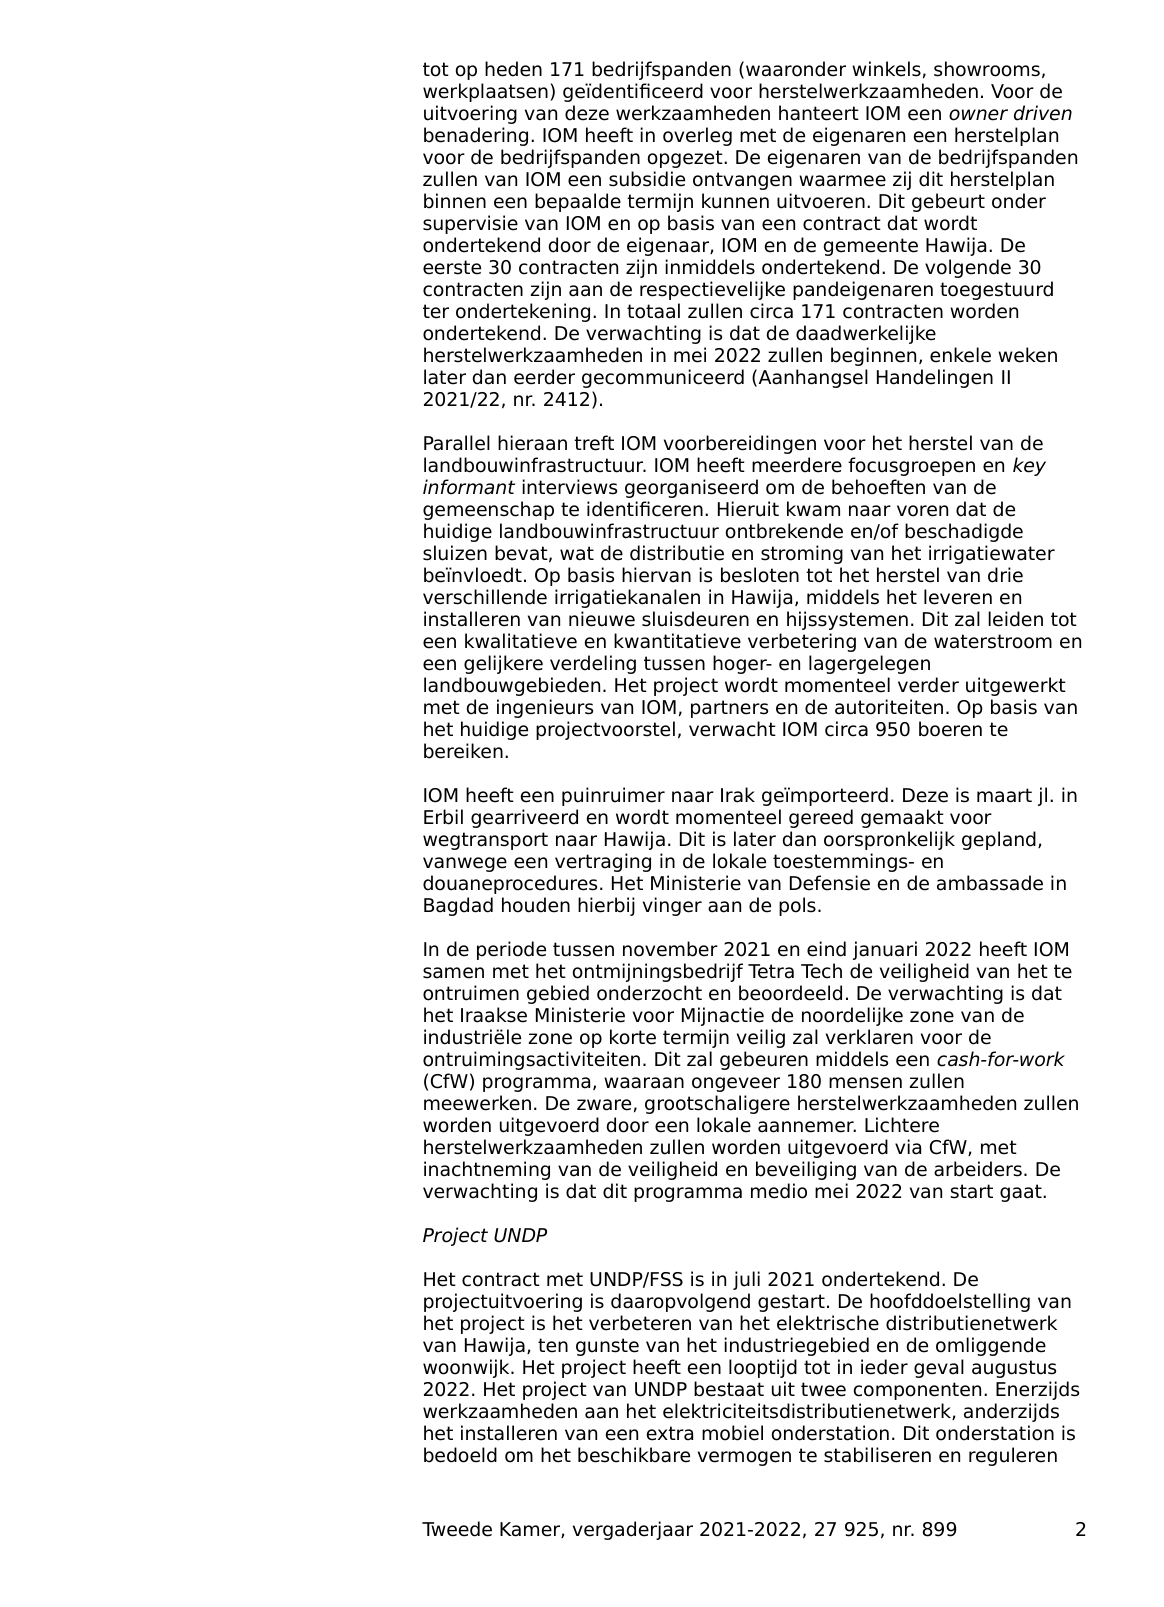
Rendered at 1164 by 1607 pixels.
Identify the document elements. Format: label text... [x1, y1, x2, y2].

text tot op heden 171 bedrijfspanden (waaronder winkels, showrooms, werkplaatsen) geïdentificeerd voor herstelwerkzaamheden. Voor de uitvoering van deze werkzaamheden hanteert IOM een owner driven benadering. IOM heeft in overleg met de eigenaren een herstelplan voor de bedrijfspanden opgezet. De eigenaren van de bedrijfspanden zullen van IOM een subsidie ontvangen waarmee zij dit herstelplan binnen een bepaalde termijn kunnen uitvoeren. Dit gebeurt onder supervisie van IOM en op basis van een contract dat wordt ondertekend door de eigenaar, IOM en de gemeente Hawija. De eerste 30 contracten zijn inmiddels ondertekend. De volgende 30 contracten zijn aan de respectievelijke pandeigenaren toegestuurd ter ondertekening. In totaal zullen circa 171 contracten worden ondertekend. De verwachting is dat de daadwerkelijke herstelwerkzaamheden in mei 2022 zullen beginnen, enkele weken later dan eerder gecommuniceerd (Aanhangsel Handelingen II 2021/22, nr. 2412). [422, 59, 1087, 411]
text In de periode tussen november 2021 en eind januari 2022 heeft IOM samen met het ontmijningsbedrijf Tetra Tech de veiligheid van het te ontruimen gebied onderzocht en beoordeeld. De verwachting is dat het Iraakse Ministerie voor Mijnactie de noordelijke zone van de industriële zone op korte termijn veilig zal verklaren voor de ontruimingsactiviteiten. Dit zal gebeuren middels een cash-for-work (CfW) programma, waaraan ongeveer 180 mensen zullen meewerken. De zware, grootschaligere herstelwerkzaamheden zullen worden uitgevoerd door een lokale aannemer. Lichtere herstelwerkzaamheden zullen worden uitgevoerd via CfW, met inachtneming van de veiligheid en beveiliging van de arbeiders. De verwachting is dat dit programma medio mei 2022 van start gaat. [422, 939, 1087, 1203]
text Het contract met UNDP/FSS is in juli 2021 ondertekend. De projectuitvoering is daaropvolgend gestart. De hoofddoelstelling van het project is het verbeteren van het elektrische distributienetwerk van Hawija, ten gunste van het industriegebied en de omliggende woonwijk. Het project heeft een looptijd tot in ieder geval augustus 2022. Het project van UNDP bestaat uit twee componenten. Enerzijds werkzaamheden aan het elektriciteitsdistributienetwerk, anderzijds het installeren van een extra mobiel onderstation. Dit onderstation is bedoeld om het beschikbare vermogen te stabiliseren en reguleren [422, 1269, 1087, 1467]
text IOM heeft een puinruimer naar Irak geïmporteerd. Deze is maart jl. in Erbil gearriveerd en wordt momenteel gereed gemaakt voor wegtransport naar Hawija. Dit is later dan oorspronkelijk gepland, vanwege een vertraging in de lokale toestemmings- en douaneprocedures. Het Ministerie van Defensie en de ambassade in Bagdad houden hierbij vinger aan de pols. [422, 785, 1087, 917]
subtitle Project UNDP [422, 1225, 1087, 1247]
text Parallel hieraan treft IOM voorbereidingen voor het herstel van de landbouwinfrastructuur. IOM heeft meerdere focusgroepen en key informant interviews georganiseerd om de behoeften van de gemeenschap te identificeren. Hieruit kwam naar voren dat de huidige landbouwinfrastructuur ontbrekende en/of beschadigde sluizen bevat, wat de distributie en stroming van het irrigatiewater beïnvloedt. Op basis hiervan is besloten tot het herstel van drie verschillende irrigatiekanalen in Hawija, middels het leveren en installeren van nieuwe sluisdeuren en hijssystemen. Dit zal leiden tot een kwalitatieve en kwantitatieve verbetering van de waterstroom en een gelijkere verdeling tussen hoger- en lagergelegen landbouwgebieden. Het project wordt momenteel verder uitgewerkt met de ingenieurs van IOM, partners en de autoriteiten. Op basis van het huidige projectvoorstel, verwacht IOM circa 950 boeren te bereiken. [422, 433, 1087, 763]
